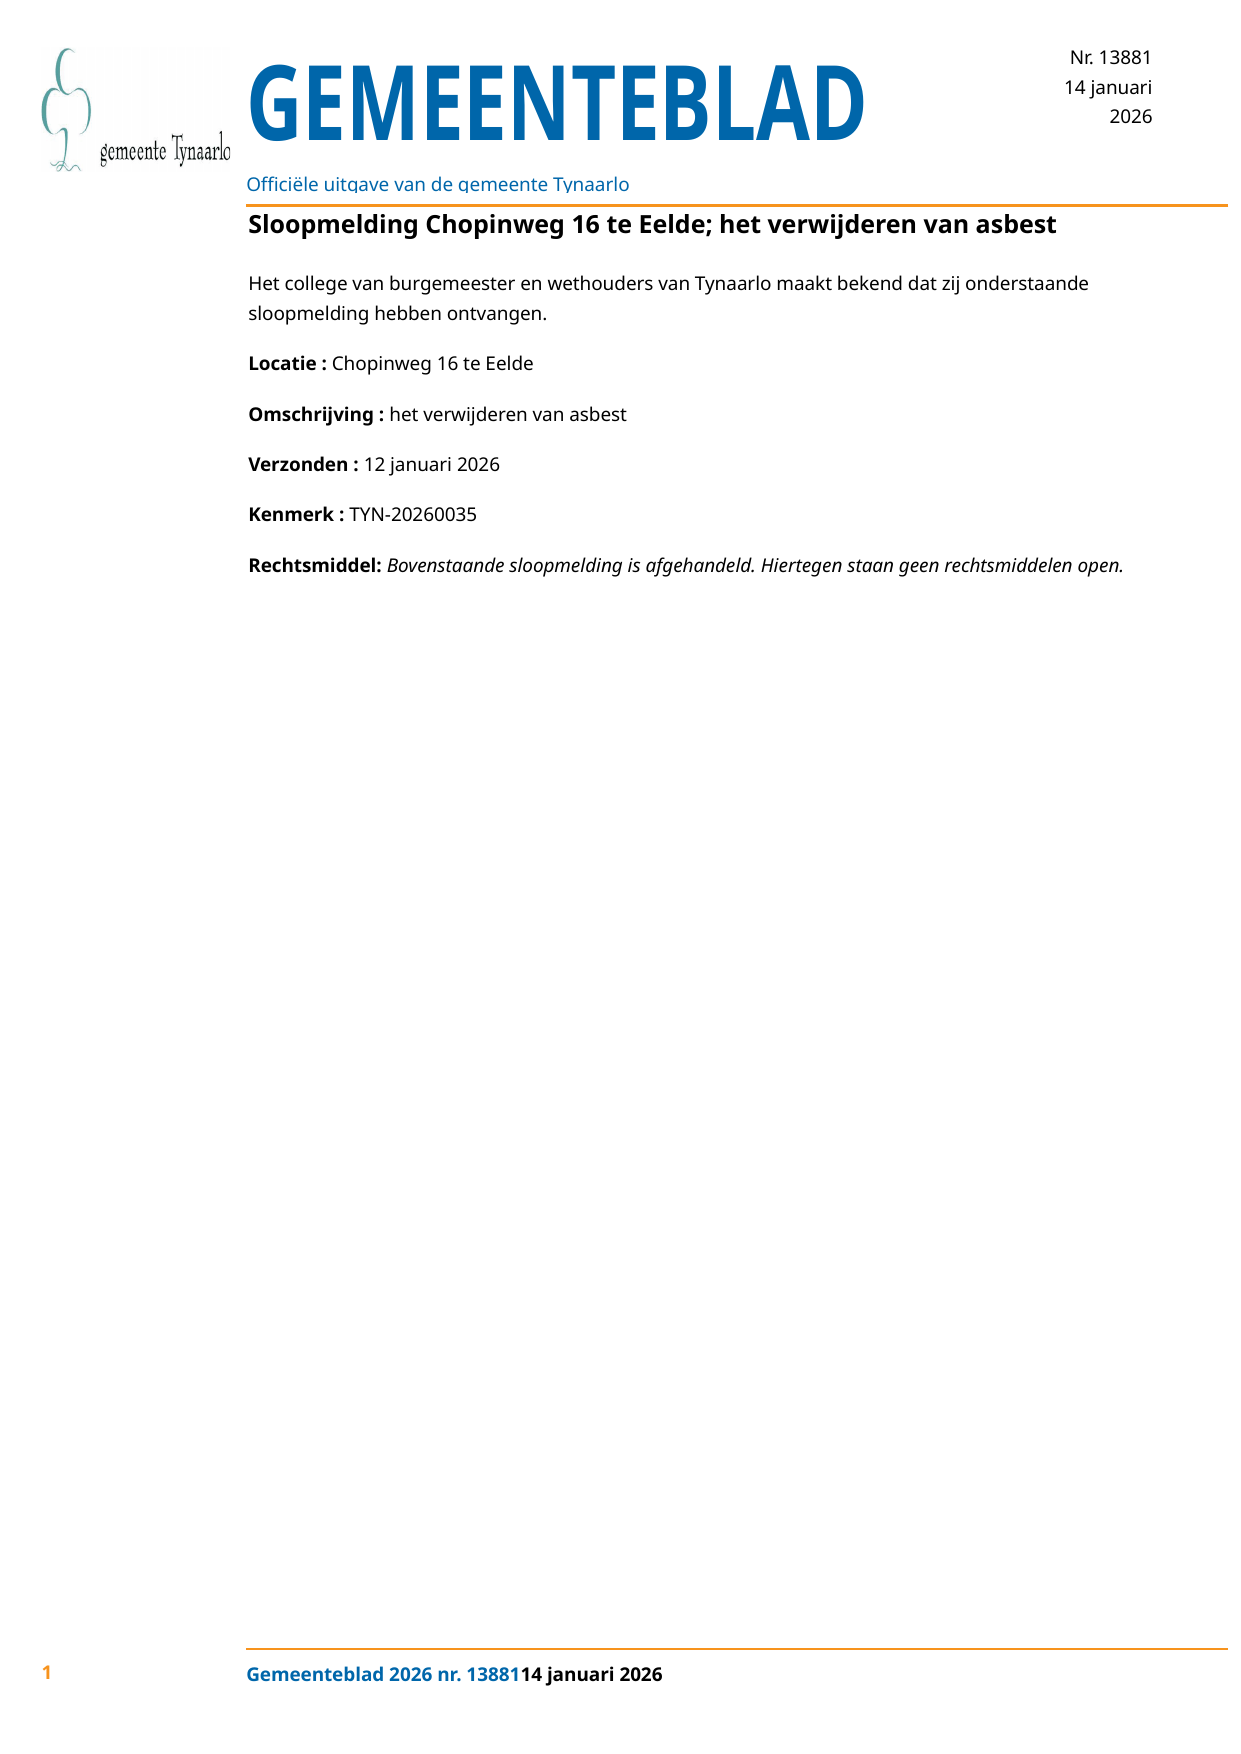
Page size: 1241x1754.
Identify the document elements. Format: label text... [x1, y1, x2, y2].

picture [41, 47, 231, 172]
text Het college van burgemeester en wethouders van Tynaarlo maakt bekend dat zij onderstaande sloopmelding hebben ontvangen. [248, 270, 1152, 326]
text Sloopmelding Chopinweg 16 te Eelde; het verwijderen van asbest [248, 207, 1152, 241]
text Kenmerk : TYN-20260035 [248, 502, 1152, 527]
text Omschrijving : het verwijderen van asbest [248, 401, 1152, 426]
text Locatie : Chopinweg 16 te Eelde [248, 350, 1152, 376]
text Rechtsmiddel: Bovenstaande sloopmelding is afgehandeld. Hiertegen staan geen rechtsmiddelen open. [248, 552, 1152, 578]
text Verzonden : 12 januari 2026 [248, 451, 1152, 477]
